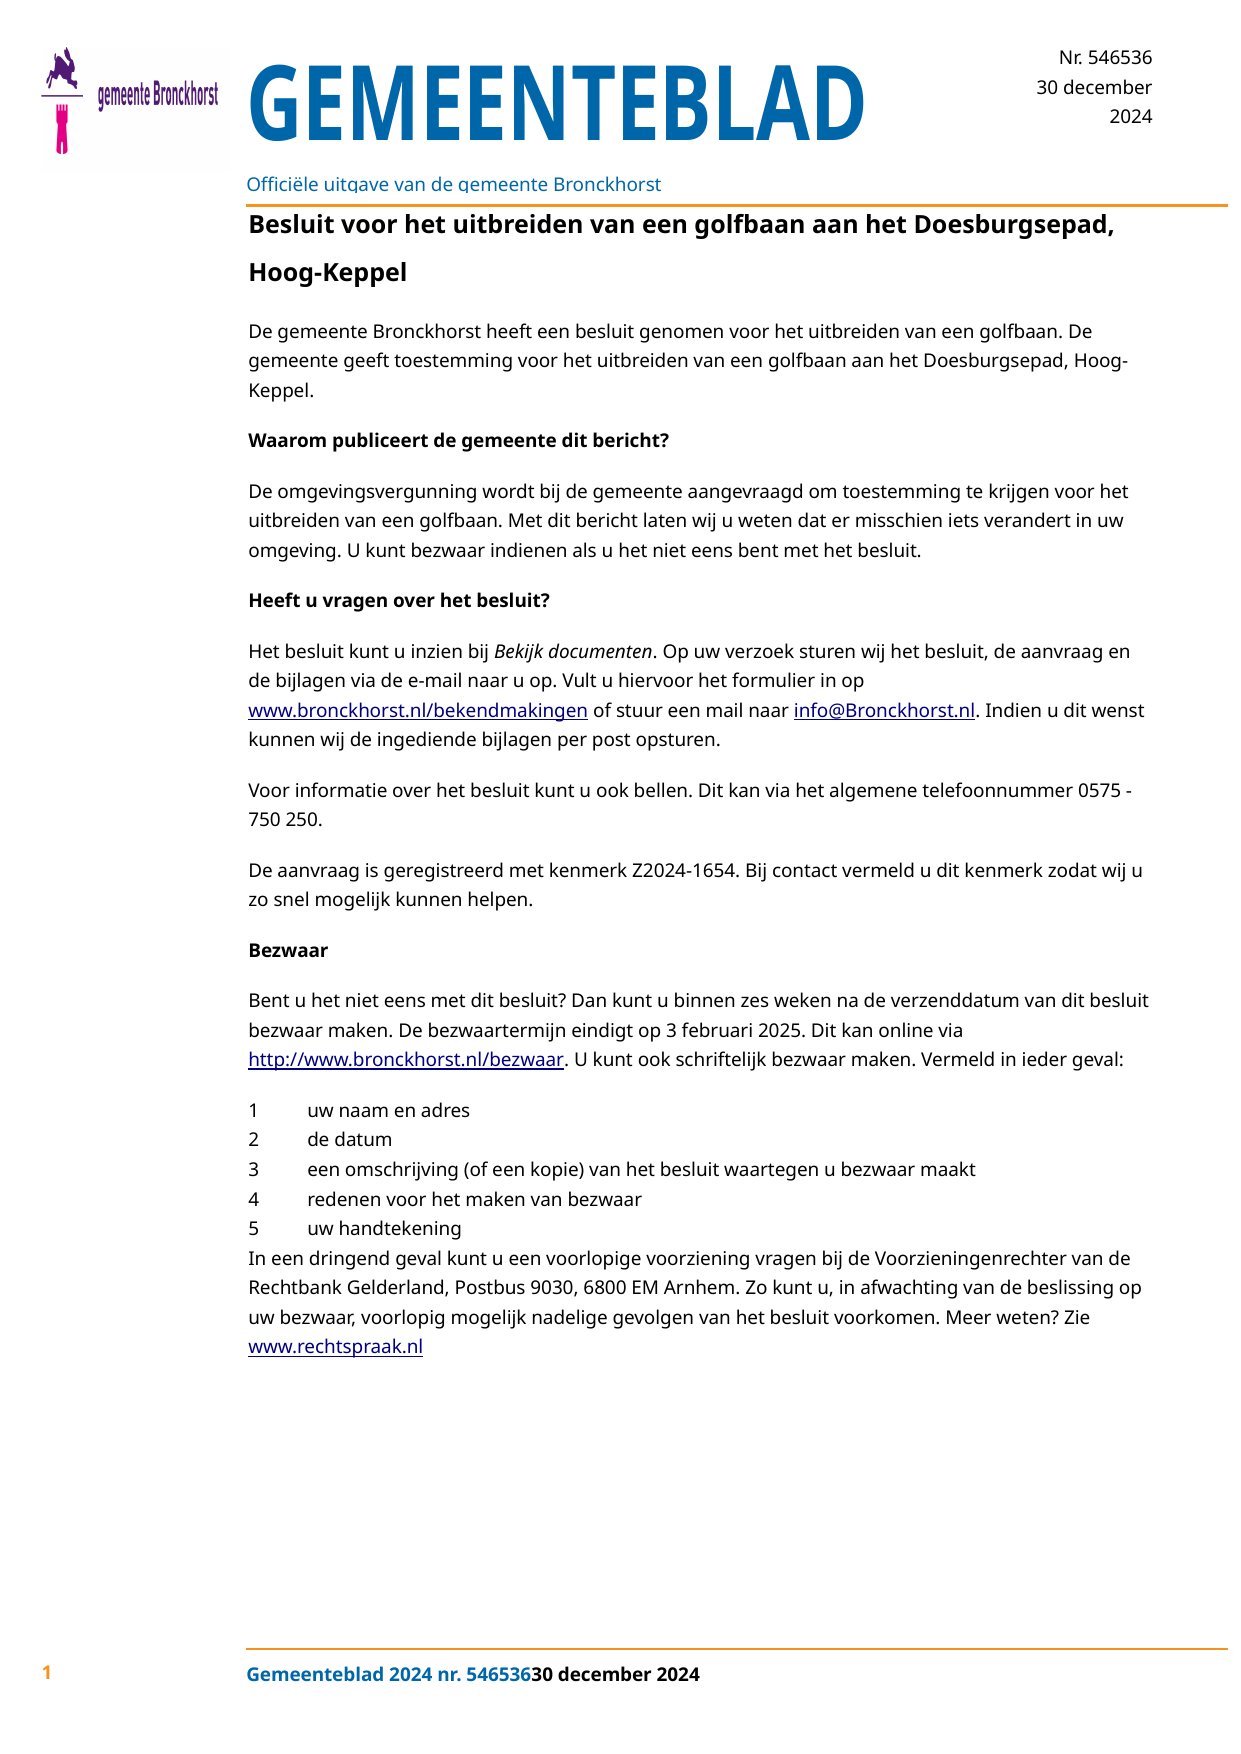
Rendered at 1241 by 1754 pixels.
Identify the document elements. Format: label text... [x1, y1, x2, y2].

picture [41, 47, 231, 172]
text Bezwaar [248, 937, 1152, 963]
text De aanvraag is geregistreerd met kenmerk Z2024-1654. Bij contact vermeld u dit kenmerk zodat wij u zo snel mogelijk kunnen helpen. [248, 857, 1152, 912]
list uw handtekening [248, 1215, 1152, 1241]
text De gemeente Bronckhorst heeft een besluit genomen voor het uitbreiden van een golfbaan. De gemeente geeft toestemming voor het uitbreiden van een golfbaan aan het Doesburgsepad, Hoog-Keppel. [248, 318, 1152, 403]
text Voor informatie over het besluit kunt u ook bellen. Dit kan via het algemene telefoonnummer 0575 - 750 250. [248, 777, 1152, 832]
list uw naam en adres [248, 1097, 1152, 1123]
list de datum [248, 1127, 1152, 1152]
list een omschrijving (of een kopie) van het besluit waartegen u bezwaar maakt [248, 1156, 1152, 1182]
list redenen voor het maken van bezwaar [248, 1186, 1152, 1212]
text Besluit voor het uitbreiden van een golfbaan aan het Doesburgsepad, Hoog-Keppel [248, 207, 1152, 288]
text Het besluit kunt u inzien bij Bekijk documenten. Op uw verzoek sturen wij het besluit, de aanvraag en de bijlagen via de e-mail naar u op. Vult u hiervoor het formulier in op www.bronckhorst.nl/bekendmakingen of stuur een mail naar info@Bronckhorst.nl. Indien u dit wenst kunnen wij de ingediende bijlagen per post opsturen. [248, 638, 1152, 752]
text De omgevingsvergunning wordt bij de gemeente aangevraagd om toestemming te krijgen voor het uitbreiden van een golfbaan. Met dit bericht laten wij u weten dat er misschien iets verandert in uw omgeving. U kunt bezwaar indienen als u het niet eens bent met het besluit. [248, 478, 1152, 563]
text Waarom publiceert de gemeente dit bericht? [248, 427, 1152, 453]
text Bent u het niet eens met dit besluit? Dan kunt u binnen zes weken na de verzenddatum van dit besluit bezwaar maken. De bezwaartermijn eindigt op 3 februari 2025. Dit kan online via http://www.bronckhorst.nl/bezwaar. U kunt ook schriftelijk bezwaar maken. Vermeld in ieder geval: [248, 987, 1152, 1072]
text Heeft u vragen over het besluit? [248, 587, 1152, 613]
text In een dringend geval kunt u een voorlopige voorziening vragen bij de Voorzieningenrechter van de Rechtbank Gelderland, Postbus 9030, 6800 EM Arnhem. Zo kunt u, in afwachting van de beslissing op uw bezwaar, voorlopig mogelijk nadelige gevolgen van het besluit voorkomen. Meer weten? Zie www.rechtspraak.nl [248, 1245, 1152, 1359]
